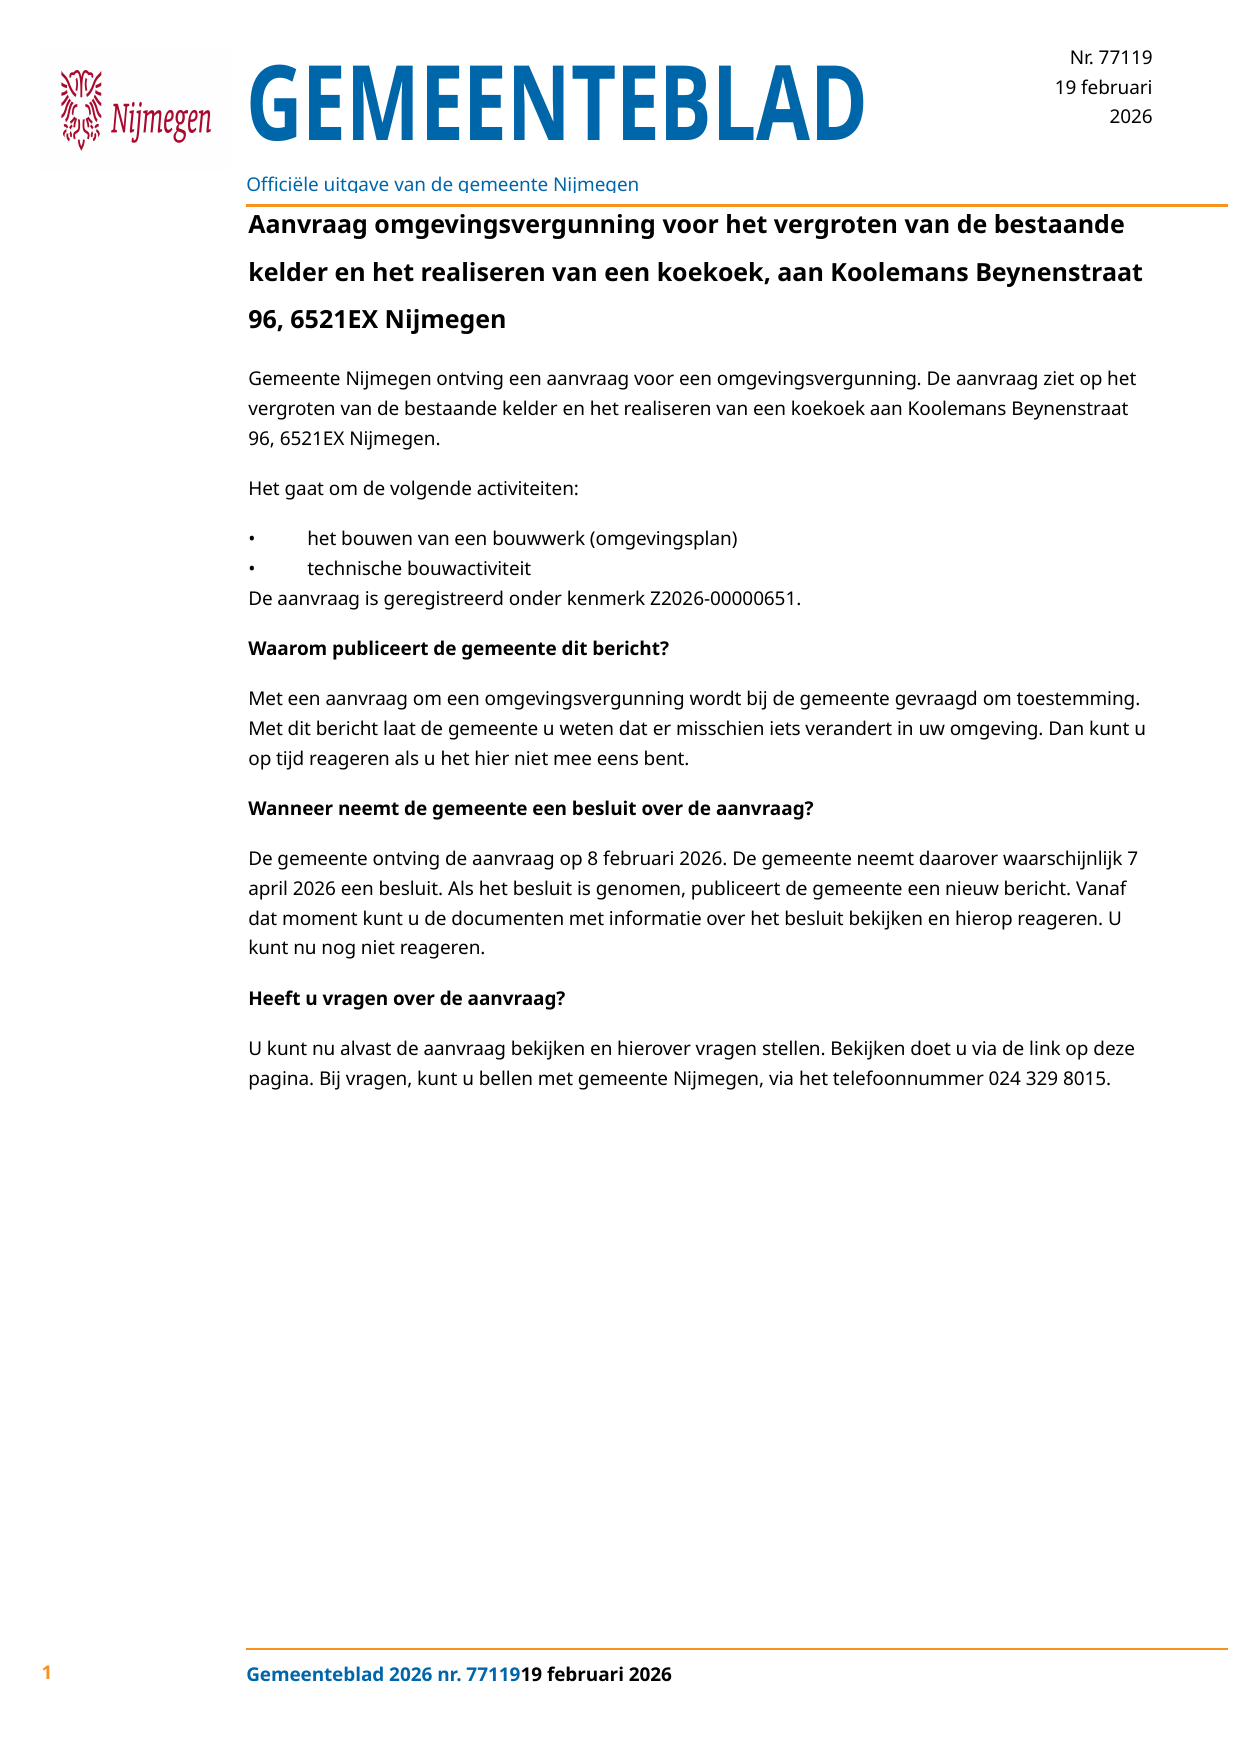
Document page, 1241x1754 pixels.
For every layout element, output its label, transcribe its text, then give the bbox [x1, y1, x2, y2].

text Waarom publiceert de gemeente dit bericht? [248, 635, 1152, 661]
text Met een aanvraag om een omgevingsvergunning wordt bij de gemeente gevraagd om toestemming. Met dit bericht laat de gemeente u weten dat er misschien iets verandert in uw omgeving. Dan kunt u op tijd reageren als u het hier niet mee eens bent. [248, 686, 1152, 770]
text Wanneer neemt de gemeente een besluit over de aanvraag? [248, 795, 1152, 821]
text Gemeente Nijmegen ontving een aanvraag voor een omgevingsvergunning. De aanvraag ziet op het vergroten van de bestaande kelder en het realiseren van een koekoek aan Koolemans Beynenstraat 96, 6521EX Nijmegen. [248, 366, 1152, 450]
text Het gaat om de volgende activiteiten: [248, 475, 1152, 501]
list technische bouwactiviteit [248, 555, 1152, 581]
picture [41, 47, 231, 172]
text De aanvraag is geregistreerd onder kenmerk Z2026-00000651. [248, 585, 1152, 610]
text U kunt nu alvast de aanvraag bekijken en hierover vragen stellen. Bekijken doet u via de link op deze pagina. Bij vragen, kunt u bellen met gemeente Nijmegen, via het telefoonnummer 024 329 8015. [248, 1035, 1152, 1090]
text De gemeente ontving de aanvraag op 8 februari 2026. De gemeente neemt daarover waarschijnlijk 7 april 2026 een besluit. Als het besluit is genomen, publiceert de gemeente een nieuw bericht. Vanaf dat moment kunt u de documenten met informatie over het besluit bekijken en hierop reageren. U kunt nu nog niet reageren. [248, 846, 1152, 960]
text Heeft u vragen over de aanvraag? [248, 985, 1152, 1010]
text Aanvraag omgevingsvergunning voor het vergroten van de bestaande kelder en het realiseren van een koekoek, aan Koolemans Beynenstraat 96, 6521EX Nijmegen [248, 207, 1152, 336]
list het bouwen van een bouwwerk (omgevingsplan) [248, 526, 1152, 551]
